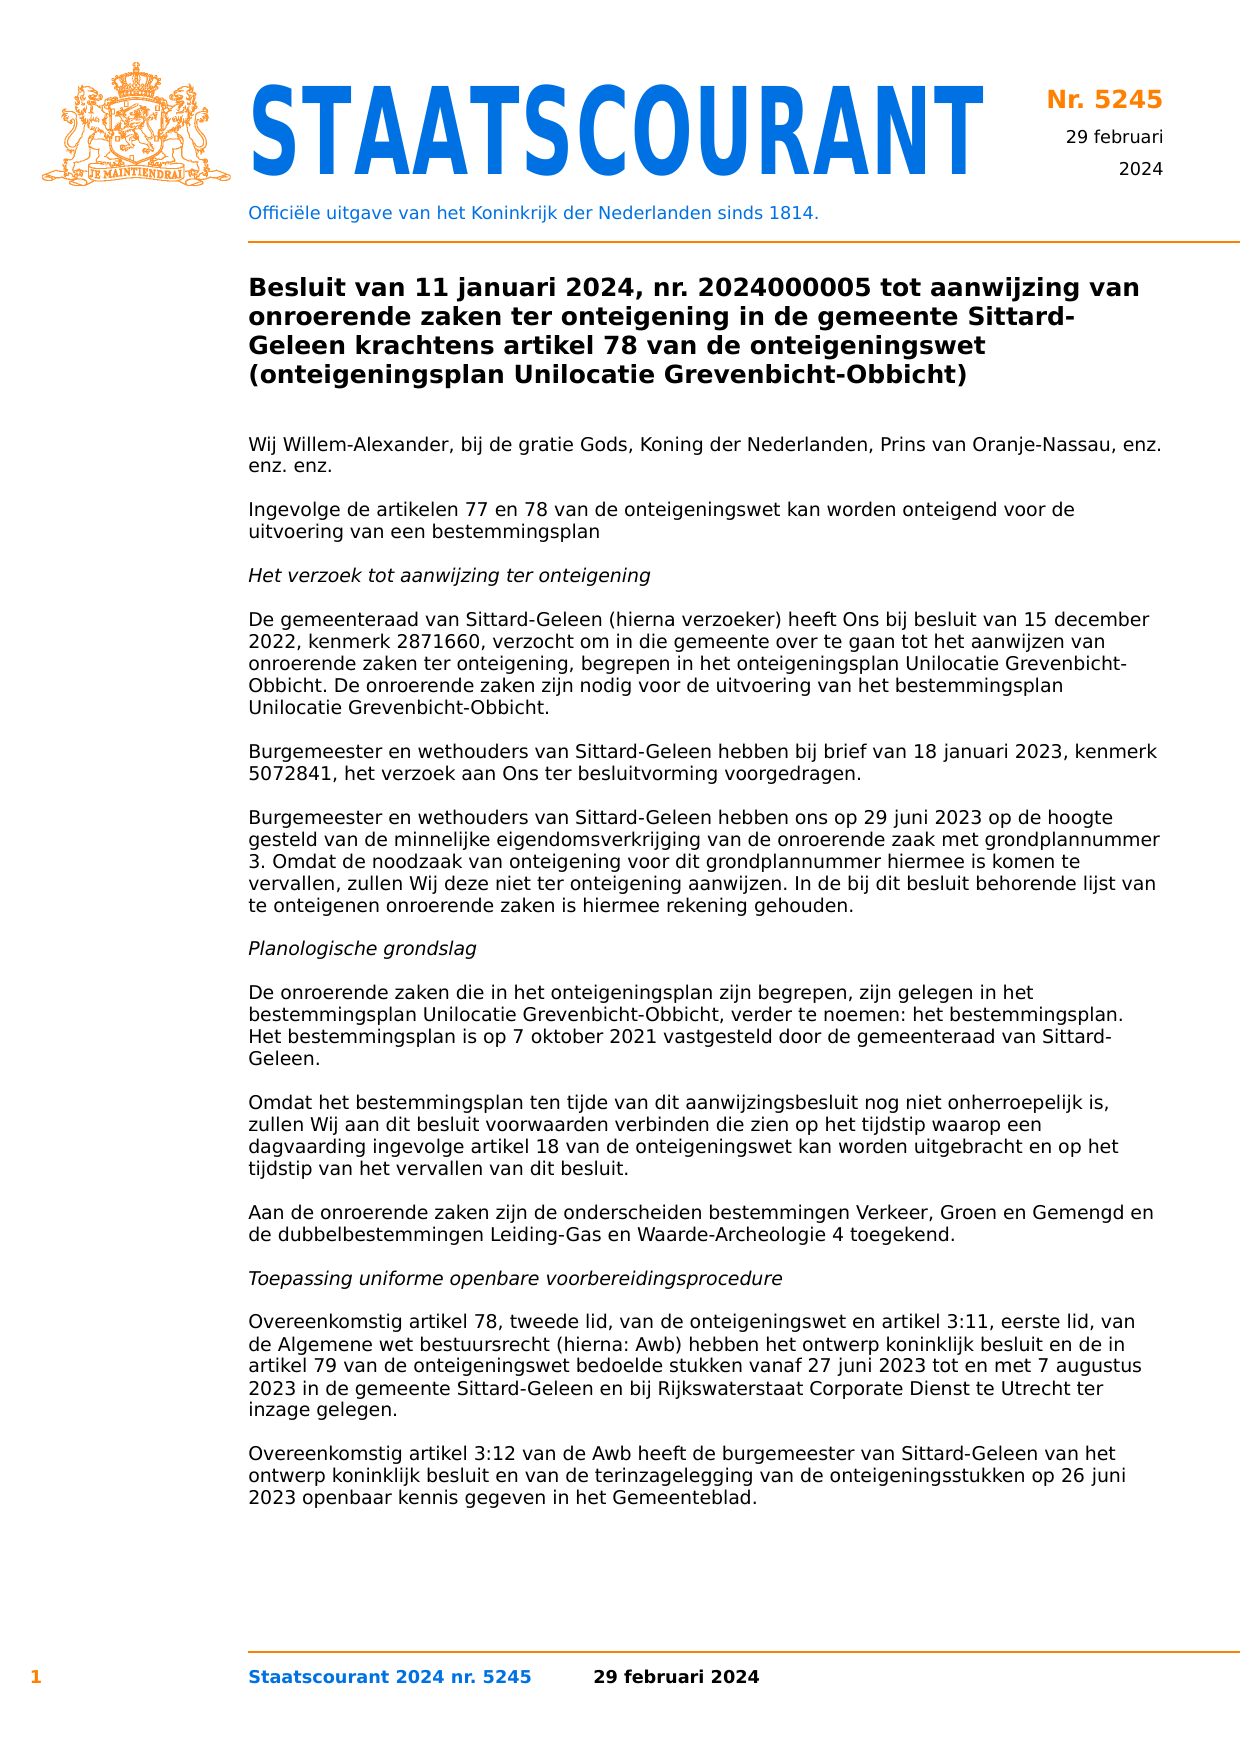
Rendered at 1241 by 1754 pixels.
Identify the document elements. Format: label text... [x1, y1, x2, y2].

text Wij Willem-Alexander, bij de gratie Gods, Koning der Nederlanden, Prins van Oranje-Nassau, enz. enz. enz. [248, 433, 1163, 477]
text Overeenkomstig artikel 78, tweede lid, van de onteigeningswet en artikel 3:11, eerste lid, van de Algemene wet bestuursrecht (hierna: Awb) hebben het ontwerp koninklijk besluit en de in artikel 79 van de onteigeningswet bedoelde stukken vanaf 27 juni 2023 tot en met 7 augustus 2023 in de gemeente Sittard-Geleen en bij Rijkswaterstaat Corporate Dienst te Utrecht ter inzage gelegen. [248, 1311, 1163, 1421]
subtitle Het verzoek tot aanwijzing ter onteigening [248, 565, 1163, 587]
table_cell 2024 [998, 153, 1240, 203]
table_header Nr. 5245 [998, 62, 1240, 121]
subtitle Toepassing uniforme openbare voorbereidingsprocedure [248, 1268, 1163, 1289]
text Overeenkomstig artikel 3:12 van de Awb heeft de burgemeester van Sittard-Geleen van het ontwerp koninklijk besluit en van de terinzagelegging van de onteigeningsstukken op 26 juni 2023 openbaar kennis gegeven in het Gemeenteblad. [248, 1443, 1163, 1509]
text Ingevolge de artikelen 77 en 78 van de onteigeningswet kan worden onteigend voor de uitvoering van een bestemmingsplan [248, 499, 1163, 543]
text Aan de onroerende zaken zijn de onderscheiden bestemmingen Verkeer, Groen en Gemengd en de dubbelbestemmingen Leiding-Gas en Waarde-Archeologie 4 toegekend. [248, 1202, 1163, 1246]
subtitle Planologische grondslag [248, 938, 1163, 960]
table_header [25, 62, 248, 241]
subtitle Besluit van 11 januari 2024, nr. 2024000005 tot aanwijzing van onroerende zaken ter onteigening in de gemeente Sittard-Geleen krachtens artikel 78 van de onteigeningswet (onteigeningsplan Unilocatie Grevenbicht-Obbicht) [248, 273, 1163, 390]
text Omdat het bestemmingsplan ten tijde van dit aanwijzingsbesluit nog niet onherroepelijk is, zullen Wij aan dit besluit voorwaarden verbinden die zien op het tijdstip waarop een dagvaarding ingevolge artikel 18 van de onteigeningswet kan worden uitgebracht en op het tijdstip van het vervallen van dit besluit. [248, 1092, 1163, 1180]
table_cell 29 februari [998, 121, 1240, 153]
text De onroerende zaken die in het onteigeningsplan zijn begrepen, zijn gelegen in het bestemmingsplan Unilocatie Grevenbicht-Obbicht, verder te noemen: het bestemmingsplan. Het bestemmingsplan is op 7 oktober 2021 vastgesteld door de gemeenteraad van Sittard-Geleen. [248, 982, 1163, 1070]
picture [41, 62, 231, 186]
text Burgemeester en wethouders van Sittard-Geleen hebben bij brief van 18 januari 2023, kenmerk 5072841, het verzoek aan Ons ter besluitvorming voorgedragen. [248, 741, 1163, 785]
table_header STAATSCOURANT [248, 62, 998, 203]
text De gemeenteraad van Sittard-Geleen (hierna verzoeker) heeft Ons bij besluit van 15 december 2022, kenmerk 2871660, verzocht om in die gemeente over te gaan tot het aanwijzen van onroerende zaken ter onteigening, begrepen in het onteigeningsplan Unilocatie Grevenbicht-Obbicht. De onroerende zaken zijn nodig voor de uitvoering van het bestemmingsplan Unilocatie Grevenbicht-Obbicht. [248, 609, 1163, 719]
text Burgemeester en wethouders van Sittard-Geleen hebben ons op 29 juni 2023 op de hoogte gesteld van de minnelijke eigendomsverkrijging van de onroerende zaak met grondplannummer 3. Omdat de noodzaak van onteigening voor dit grondplannummer hiermee is komen te vervallen, zullen Wij deze niet ter onteigening aanwijzen. In de bij dit besluit behorende lijst van te onteigenen onroerende zaken is hiermee rekening gehouden. [248, 807, 1163, 916]
table_cell Officiële uitgave van het Koninkrijk der Nederlanden sinds 1814. [248, 203, 1240, 241]
